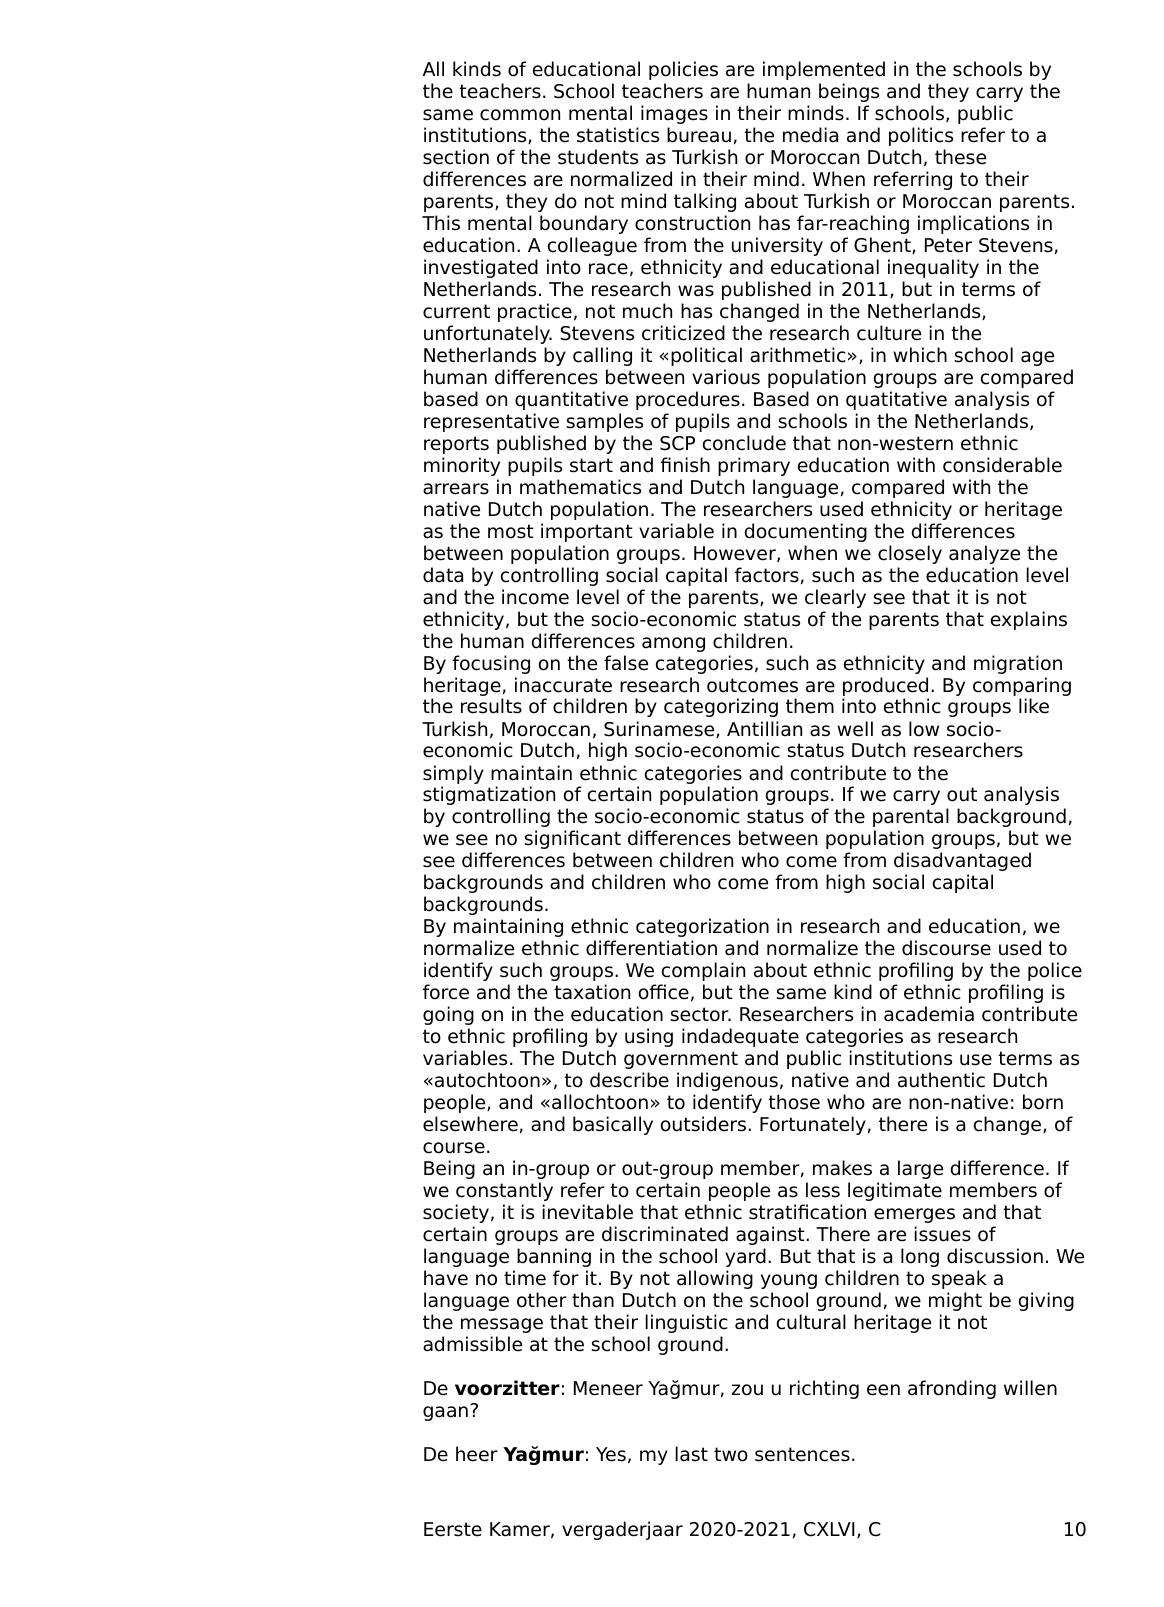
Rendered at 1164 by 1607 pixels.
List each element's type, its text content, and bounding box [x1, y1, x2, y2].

text De heer Yağmur: Yes, my last two sentences. [422, 1444, 1087, 1466]
text Being an in-group or out-group member, makes a large difference. If we constantly refer to certain people as less legitimate members of society, it is inevitable that ethnic stratification emerges and that certain groups are discriminated against. There are issues of language banning in the school yard. But that is a long discussion. We have no time for it. By not allowing young children to speak a language other than Dutch on the school ground, we might be giving the message that their linguistic and cultural heritage it not admissible at the school ground. [422, 1158, 1087, 1356]
text All kinds of educational policies are implemented in the schools by the teachers. School teachers are human beings and they carry the same common mental images in their minds. If schools, public institutions, the statistics bureau, the media and politics refer to a section of the students as Turkish or Moroccan Dutch, these differences are normalized in their mind. When referring to their parents, they do not mind talking about Turkish or Moroccan parents. [422, 59, 1087, 213]
text This mental boundary construction has far-reaching implications in education. A colleague from the university of Ghent, Peter Stevens, investigated into race, ethnicity and educational inequality in the Netherlands. The research was published in 2011, but in terms of current practice, not much has changed in the Netherlands, unfortunately. Stevens criticized the research culture in the Netherlands by calling it «political arithmetic», in which school age human differences between various population groups are compared based on quantitative procedures. Based on quatitative analysis of representative samples of pupils and schools in the Netherlands, reports published by the SCP conclude that non-western ethnic minority pupils start and finish primary education with considerable arrears in mathematics and Dutch language, compared with the native Dutch population. The researchers used ethnicity or heritage as the most important variable in documenting the differences between population groups. However, when we closely analyze the data by controlling social capital factors, such as the education level and the income level of the parents, we clearly see that it is not ethnicity, but the socio-economic status of the parents that explains the human differences among children. [422, 213, 1087, 652]
text By focusing on the false categories, such as ethnicity and migration heritage, inaccurate research outcomes are produced. By comparing the results of children by categorizing them into ethnic groups like Turkish, Moroccan, Surinamese, Antillian as well as low socio-economic Dutch, high socio-economic status Dutch researchers simply maintain ethnic categories and contribute to the stigmatization of certain population groups. If we carry out analysis by controlling the socio-economic status of the parental background, we see no significant differences between population groups, but we see differences between children who come from disadvantaged backgrounds and children who come from high social capital backgrounds. [422, 652, 1087, 916]
text By maintaining ethnic categorization in research and education, we normalize ethnic differentiation and normalize the discourse used to identify such groups. We complain about ethnic profiling by the police force and the taxation office, but the same kind of ethnic profiling is going on in the education sector. Researchers in academia contribute to ethnic profiling by using indadequate categories as research variables. The Dutch government and public institutions use terms as «autochtoon», to describe indigenous, native and authentic Dutch people, and «allochtoon» to identify those who are non-native: born elsewhere, and basically outsiders. Fortunately, there is a change, of course. [422, 916, 1087, 1158]
text De voorzitter: Meneer Yağmur, zou u richting een afronding willen gaan? [422, 1378, 1087, 1422]
